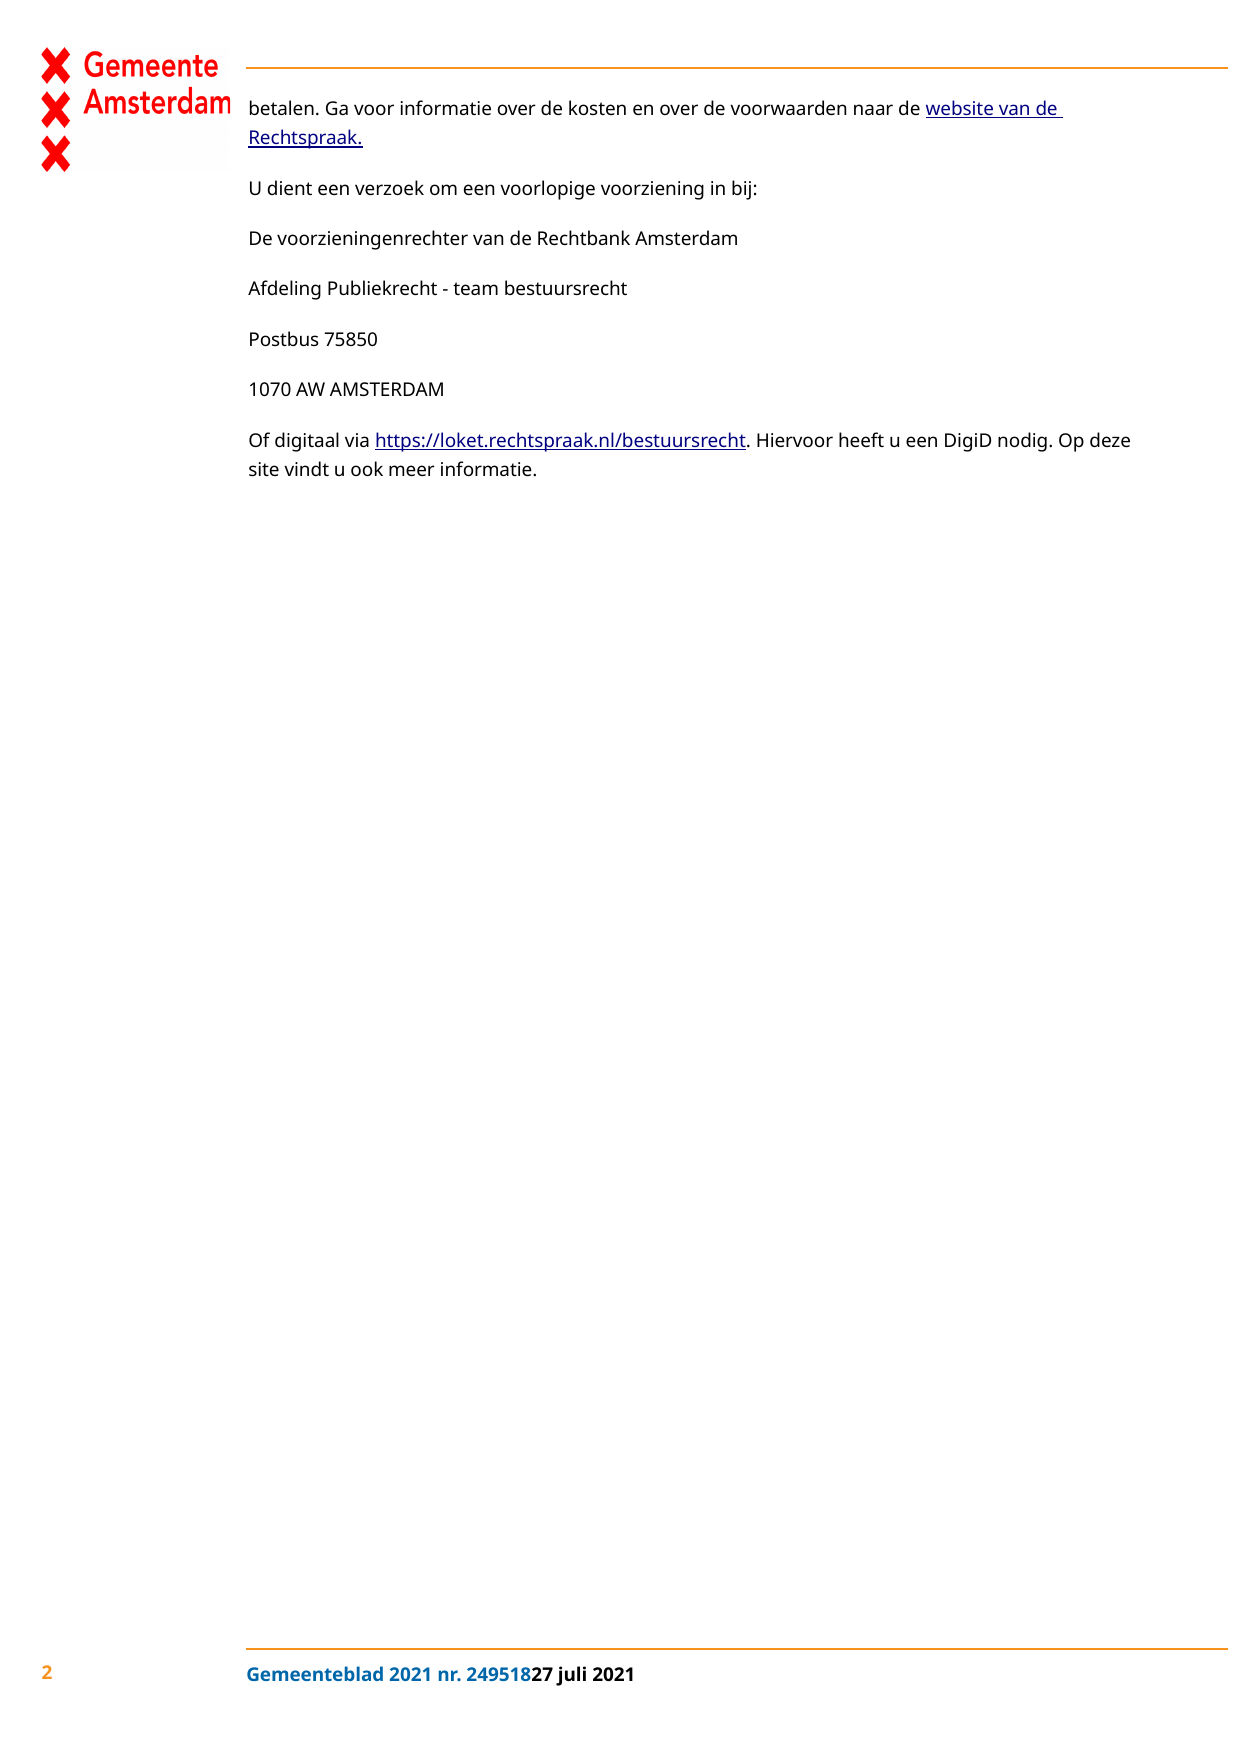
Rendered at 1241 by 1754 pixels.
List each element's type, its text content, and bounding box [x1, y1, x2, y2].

text De voorzieningenrechter van de Rechtbank Amsterdam [248, 225, 1152, 251]
text U dient een verzoek om een voorlopige voorziening in bij: [248, 175, 1152, 201]
picture [41, 47, 231, 172]
text betalen. Ga voor informatie over de kosten en over de voorwaarden naar de website van de Rechtspraak. [248, 95, 1152, 150]
text Afdeling Publiekrecht - team bestuursrecht [248, 276, 1152, 301]
text Of digitaal via https://loket.rechtspraak.nl/bestuursrecht. Hiervoor heeft u een DigiD nodig. Op deze site vindt u ook meer informatie. [248, 427, 1152, 482]
text 1070 AW AMSTERDAM [248, 376, 1152, 402]
text Postbus 75850 [248, 326, 1152, 352]
